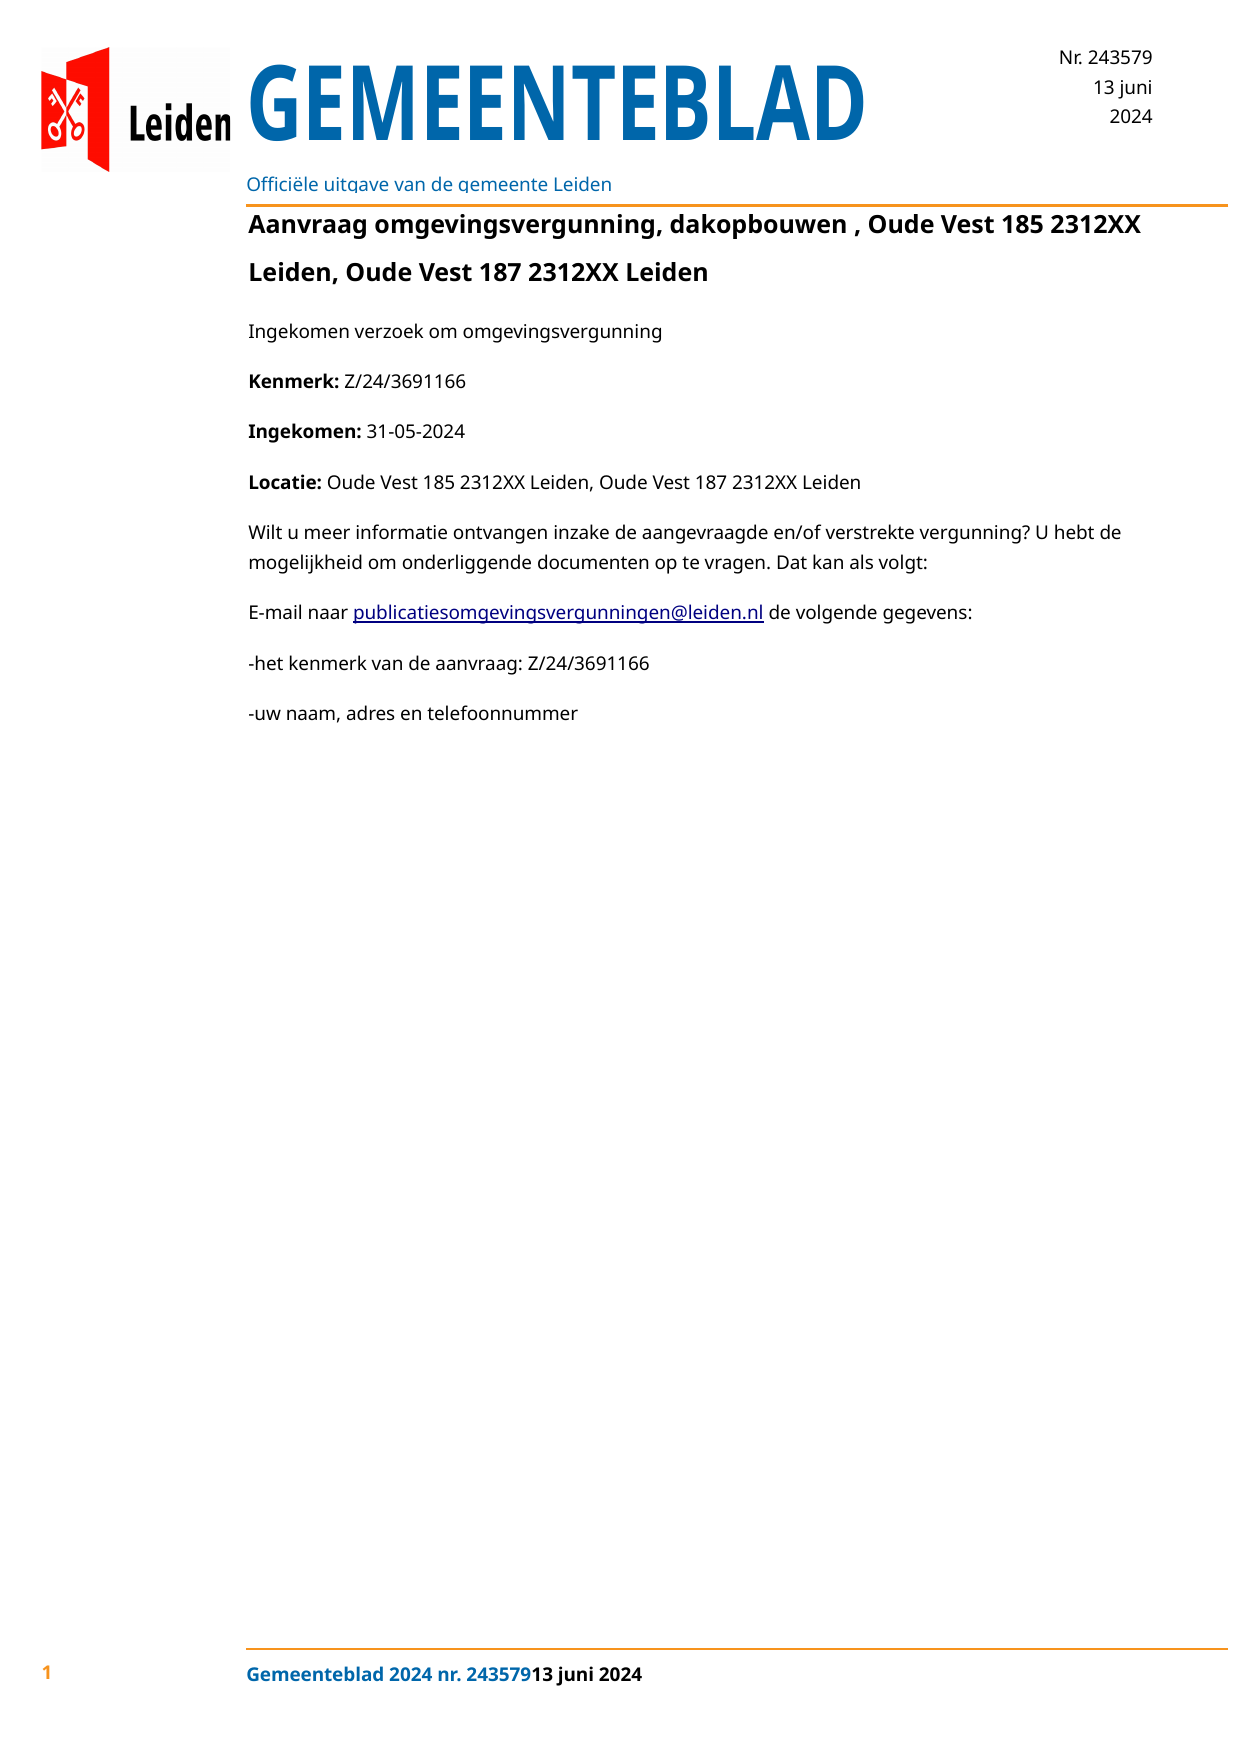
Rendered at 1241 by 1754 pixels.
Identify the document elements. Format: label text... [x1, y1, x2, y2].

picture [41, 47, 231, 172]
text Ingekomen: 31-05-2024 [248, 419, 1152, 444]
text E-mail naar publicatiesomgevingsvergunningen@leiden.nl de volgende gegevens: [248, 599, 1152, 625]
text Ingekomen verzoek om omgevingsvergunning [248, 318, 1152, 344]
text Aanvraag omgevingsvergunning, dakopbouwen , Oude Vest 185 2312XX Leiden, Oude Vest 187 2312XX Leiden [248, 207, 1152, 288]
text Kenmerk: Z/24/3691166 [248, 368, 1152, 394]
text Wilt u meer informatie ontvangen inzake de aangevraagde en/of verstrekte vergunning? U hebt de mogelijkheid om onderliggende documenten op te vragen. Dat kan als volgt: [248, 519, 1152, 575]
text -het kenmerk van de aanvraag: Z/24/3691166 [248, 650, 1152, 676]
text Locatie: Oude Vest 185 2312XX Leiden, Oude Vest 187 2312XX Leiden [248, 469, 1152, 495]
text -uw naam, adres en telefoonnummer [248, 700, 1152, 726]
